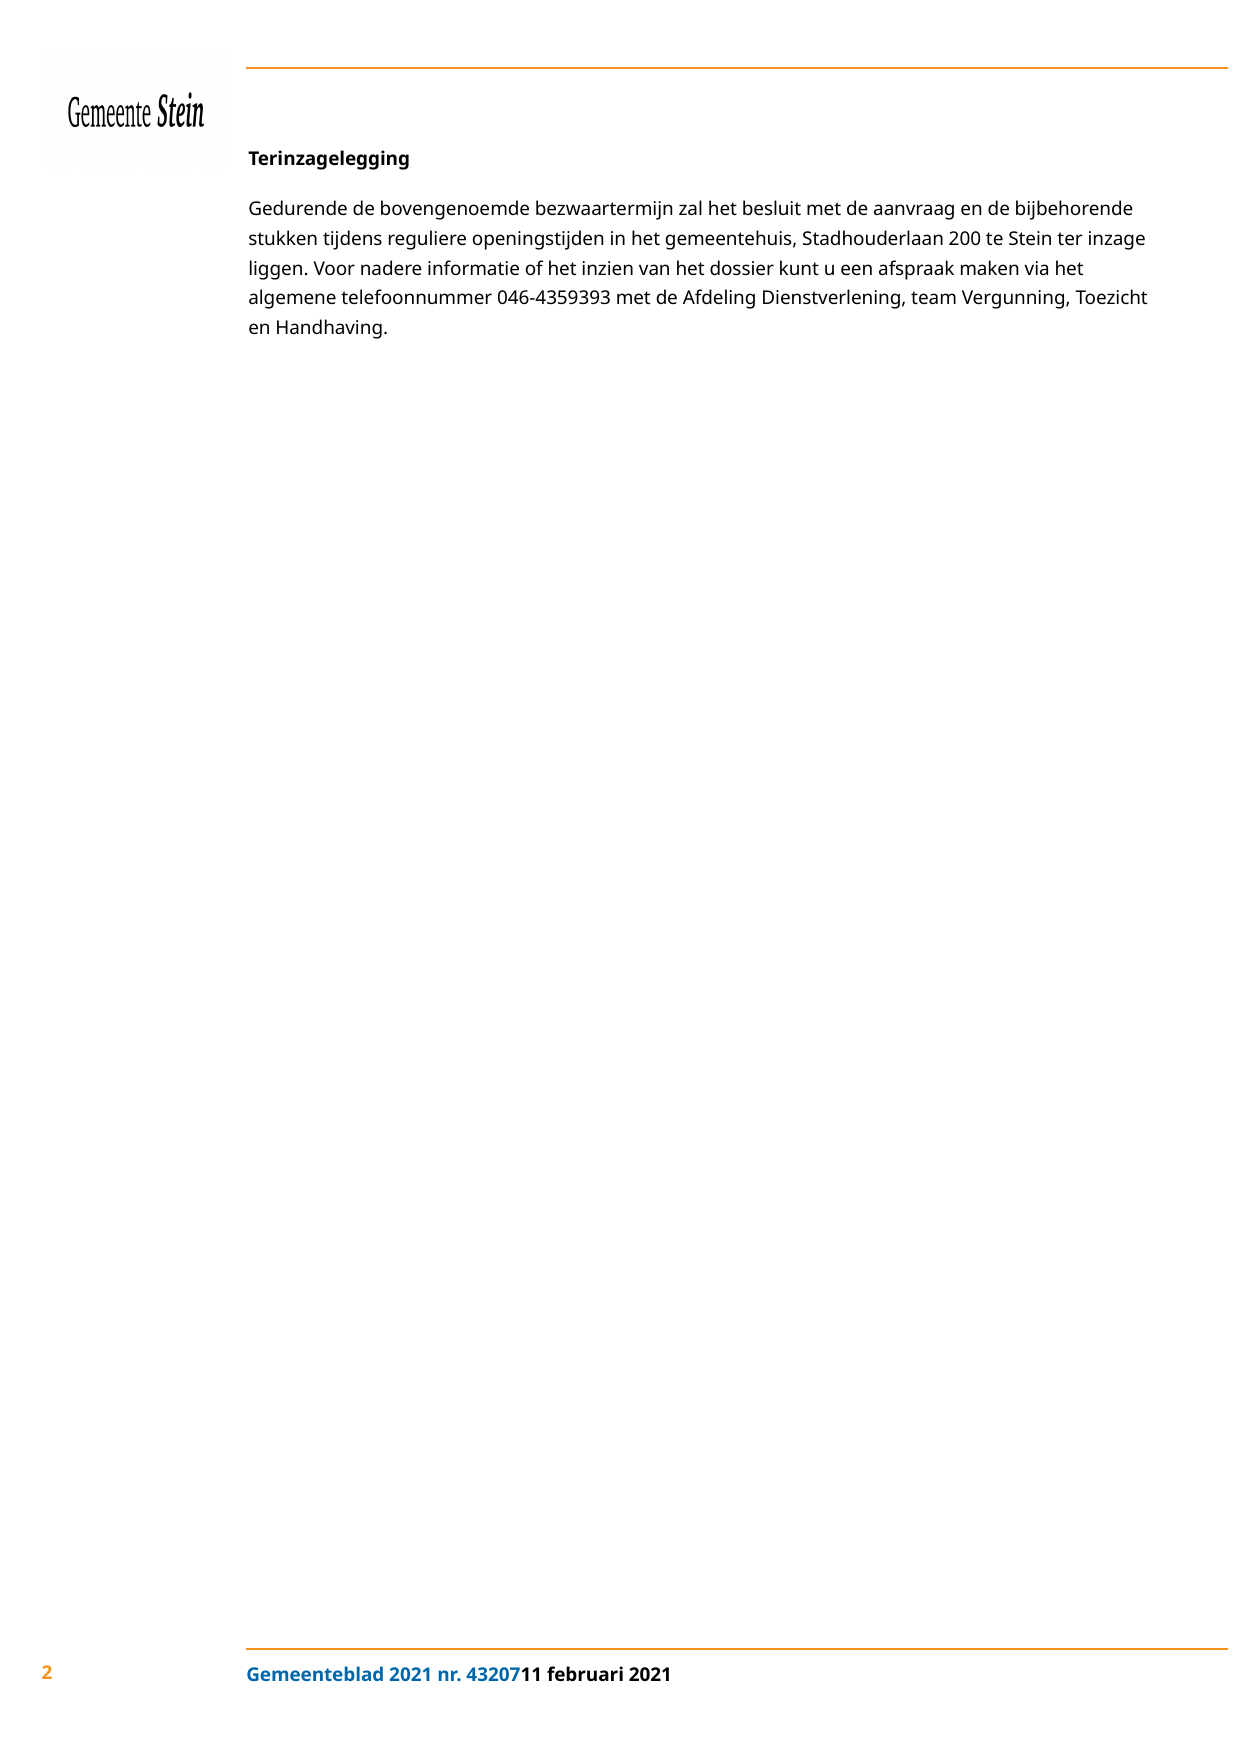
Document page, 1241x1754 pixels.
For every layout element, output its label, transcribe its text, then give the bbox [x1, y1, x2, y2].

picture [41, 47, 231, 172]
text Terinzagelegging [248, 145, 1152, 171]
text Gedurende de bovengenoemde bezwaartermijn zal het besluit met de aanvraag en de bijbehorende stukken tijdens reguliere openingstijden in het gemeentehuis, Stadhouderlaan 200 te Stein ter inzage liggen. Voor nadere informatie of het inzien van het dossier kunt u een afspraak maken via het algemene telefoonnummer 046-4359393 met de Afdeling Dienstverlening, team Vergunning, Toezicht en Handhaving. [248, 196, 1152, 340]
